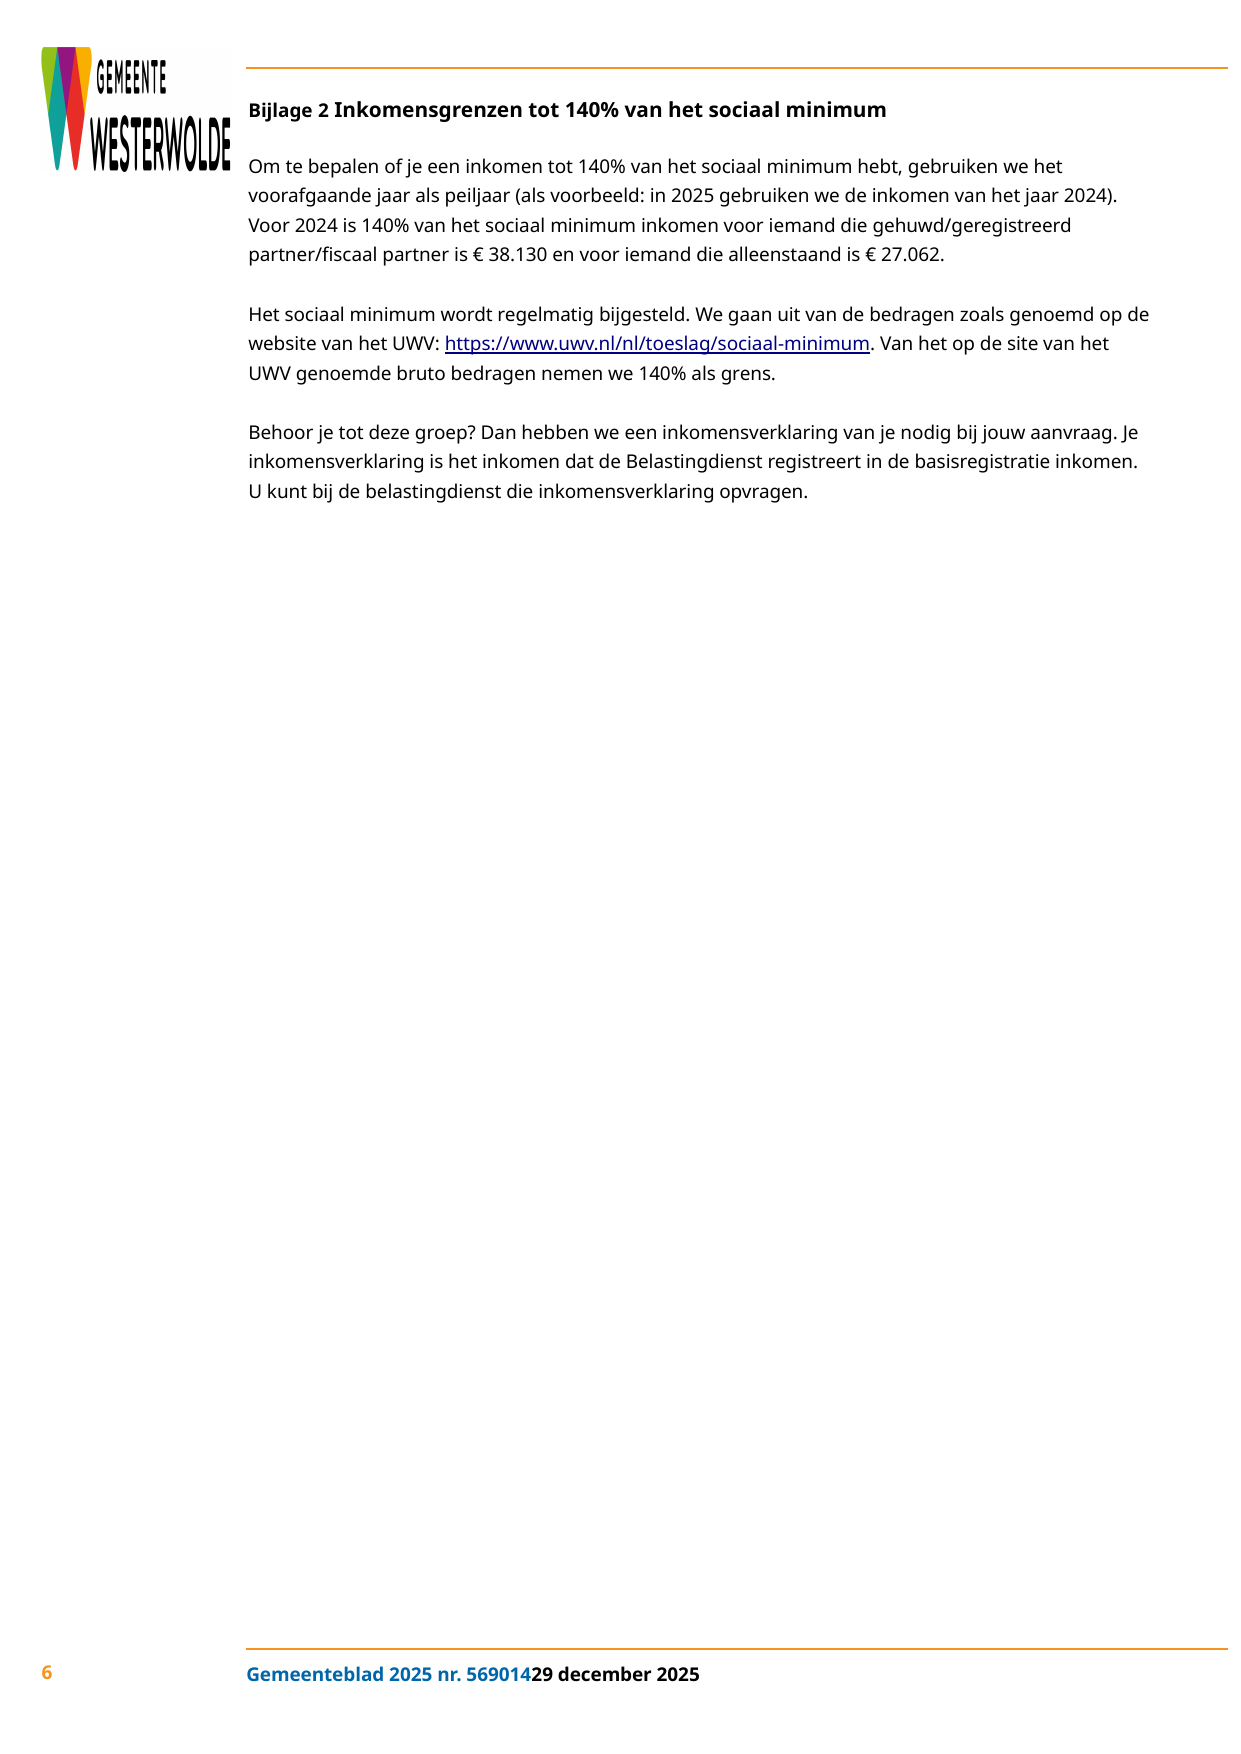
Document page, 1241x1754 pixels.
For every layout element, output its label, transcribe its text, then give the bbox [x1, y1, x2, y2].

text Om te bepalen of je een inkomen tot 140% van het sociaal minimum hebt, gebruiken we het voorafgaande jaar als peiljaar (als voorbeeld: in 2025 gebruiken we de inkomen van het jaar 2024). Voor 2024 is 140% van het sociaal minimum inkomen voor iemand die gehuwd/geregistreerd partner/fiscaal partner is € 38.130 en voor iemand die alleenstaand is € 27.062. [248, 153, 1152, 267]
text Het sociaal minimum wordt regelmatig bijgesteld. We gaan uit van de bedragen zoals genoemd op de website van het UWV: https://www.uwv.nl/nl/toeslag/sociaal-minimum. Van het op de site van het UWV genoemde bruto bedragen nemen we 140% als grens. [248, 301, 1152, 386]
picture [41, 47, 231, 172]
text Behoor je tot deze groep? Dan hebben we een inkomensverklaring van je nodig bij jouw aanvraag. Je inkomensverklaring is het inkomen dat de Belastingdienst registreert in de basisregistratie inkomen. U kunt bij de belastingdienst die inkomensverklaring opvragen. [248, 419, 1152, 504]
text Bijlage 2 Inkomensgrenzen tot 140% van het sociaal minimum [248, 95, 1152, 123]
